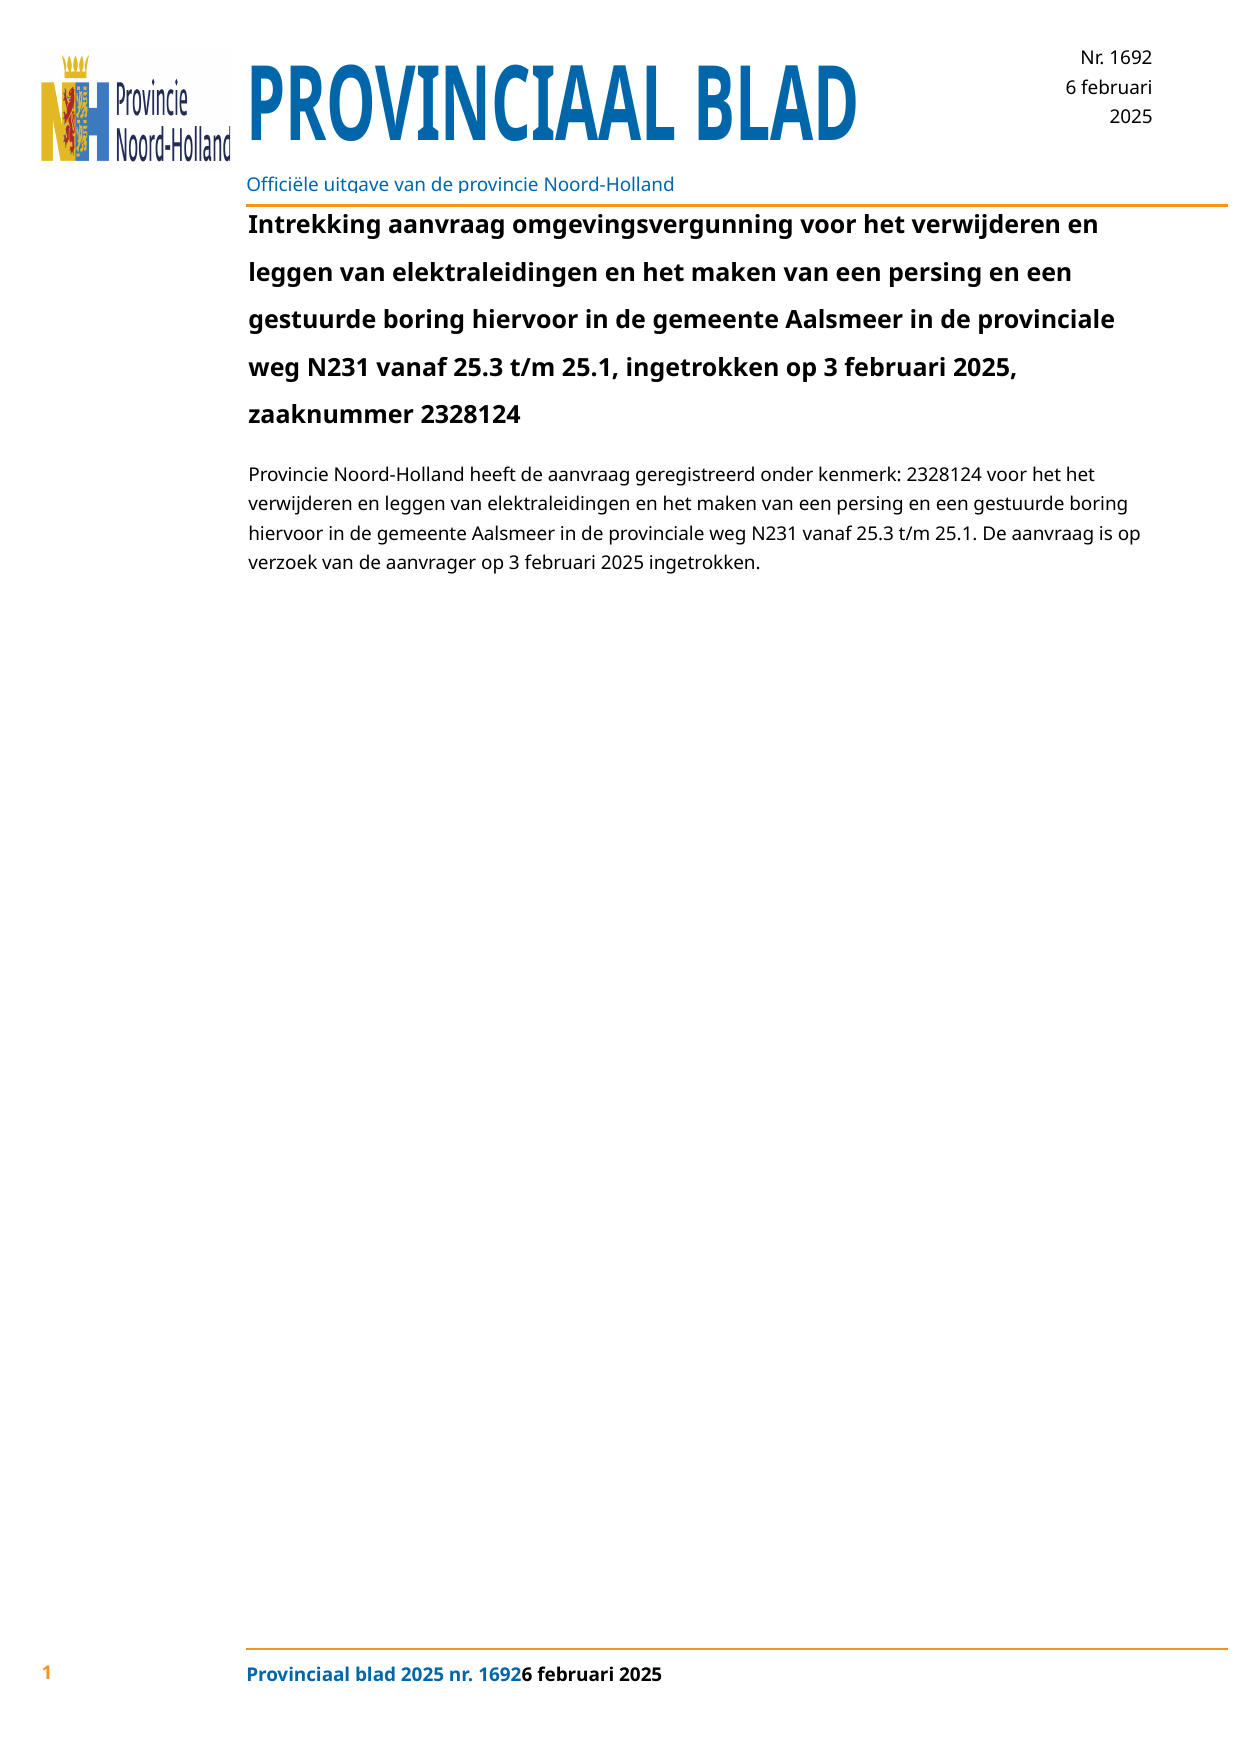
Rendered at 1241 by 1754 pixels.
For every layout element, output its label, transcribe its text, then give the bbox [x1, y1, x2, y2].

picture [41, 47, 231, 172]
text Intrekking aanvraag omgevingsvergunning voor het verwijderen en leggen van elektraleidingen en het maken van een persing en een gestuurde boring hiervoor in de gemeente Aalsmeer in de provinciale weg N231 vanaf 25.3 t/m 25.1, ingetrokken op 3 februari 2025, zaaknummer 2328124 [248, 207, 1152, 431]
text Provincie Noord-Holland heeft de aanvraag geregistreerd onder kenmerk: 2328124 voor het het verwijderen en leggen van elektraleidingen en het maken van een persing en een gestuurde boring hiervoor in de gemeente Aalsmeer in de provinciale weg N231 vanaf 25.3 t/m 25.1. De aanvraag is op verzoek van de aanvrager op 3 februari 2025 ingetrokken. [248, 461, 1152, 575]
